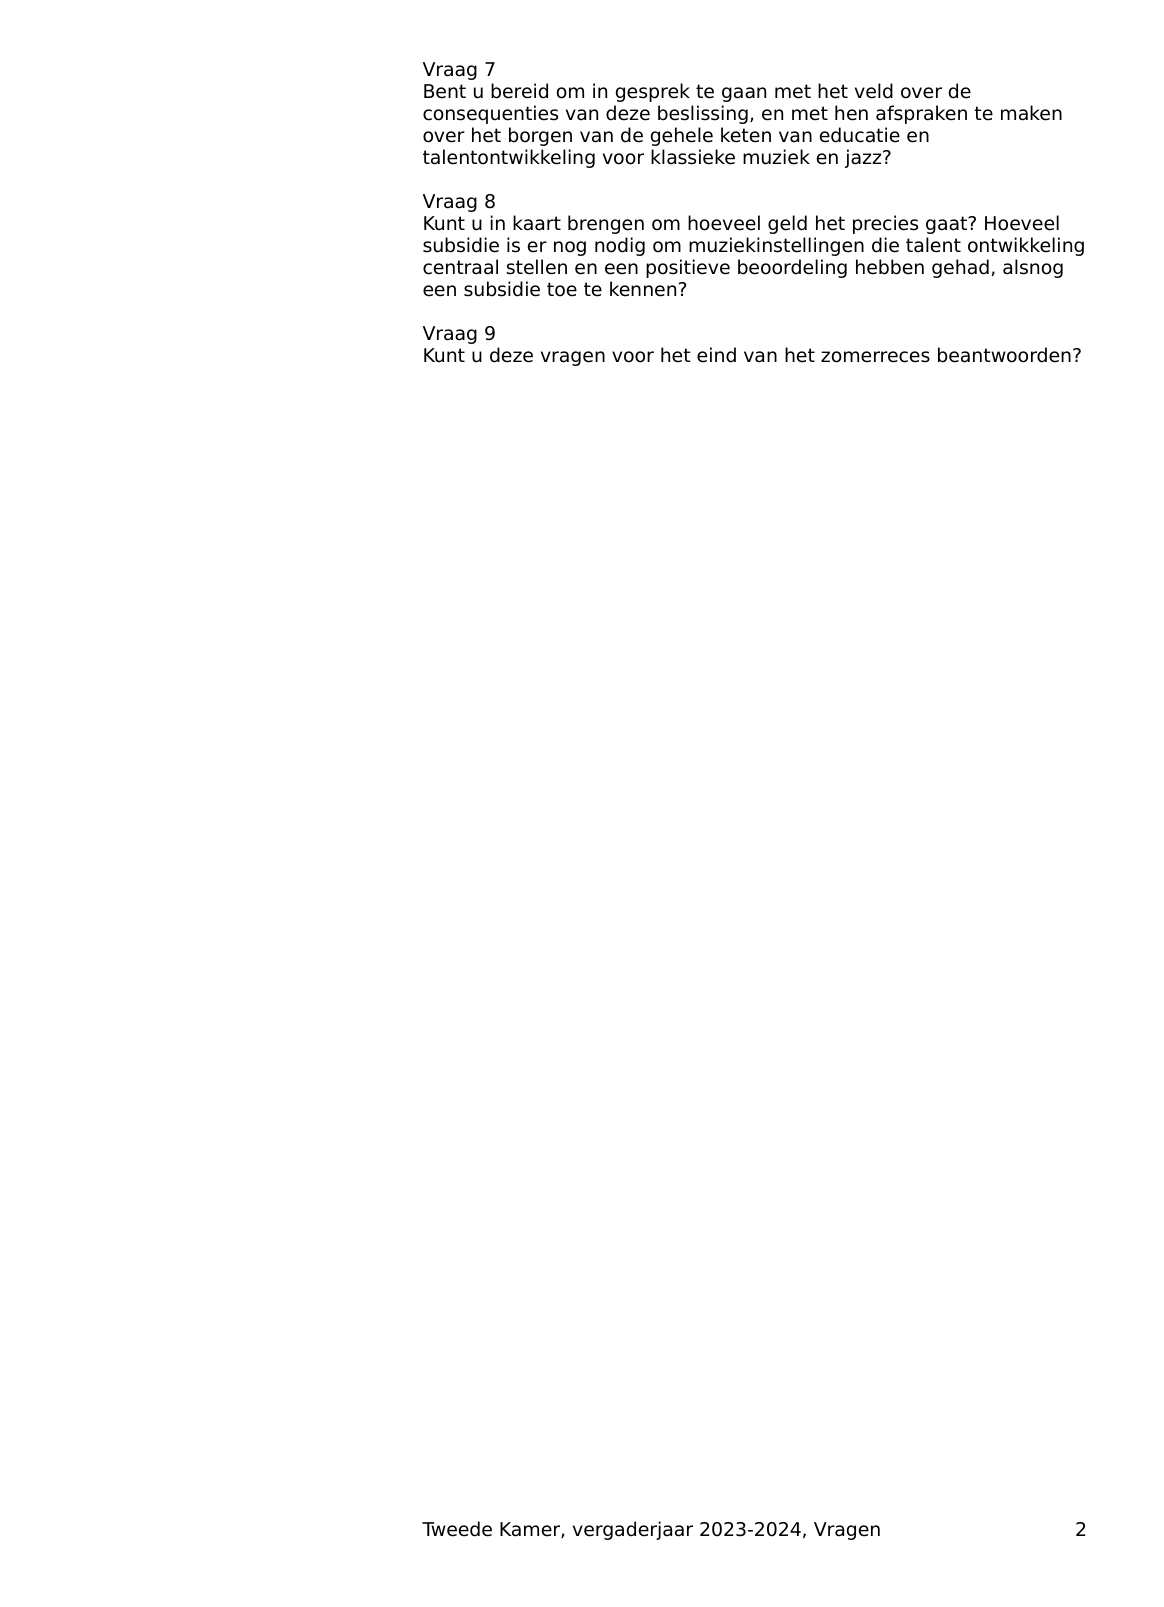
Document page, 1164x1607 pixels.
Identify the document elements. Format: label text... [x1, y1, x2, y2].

text Kunt u in kaart brengen om hoeveel geld het precies gaat? Hoeveel subsidie is er nog nodig om muziekinstellingen die talent ontwikkeling centraal stellen en een positieve beoordeling hebben gehad, alsnog een subsidie toe te kennen? [422, 213, 1087, 301]
text Vraag 9 [422, 323, 1087, 345]
text Vraag 7 [422, 59, 1087, 81]
text Kunt u deze vragen voor het eind van het zomerreces beantwoorden? [422, 345, 1087, 367]
text Bent u bereid om in gesprek te gaan met het veld over de consequenties van deze beslissing, en met hen afspraken te maken over het borgen van de gehele keten van educatie en talentontwikkeling voor klassieke muziek en jazz? [422, 81, 1087, 169]
text Vraag 8 [422, 191, 1087, 213]
